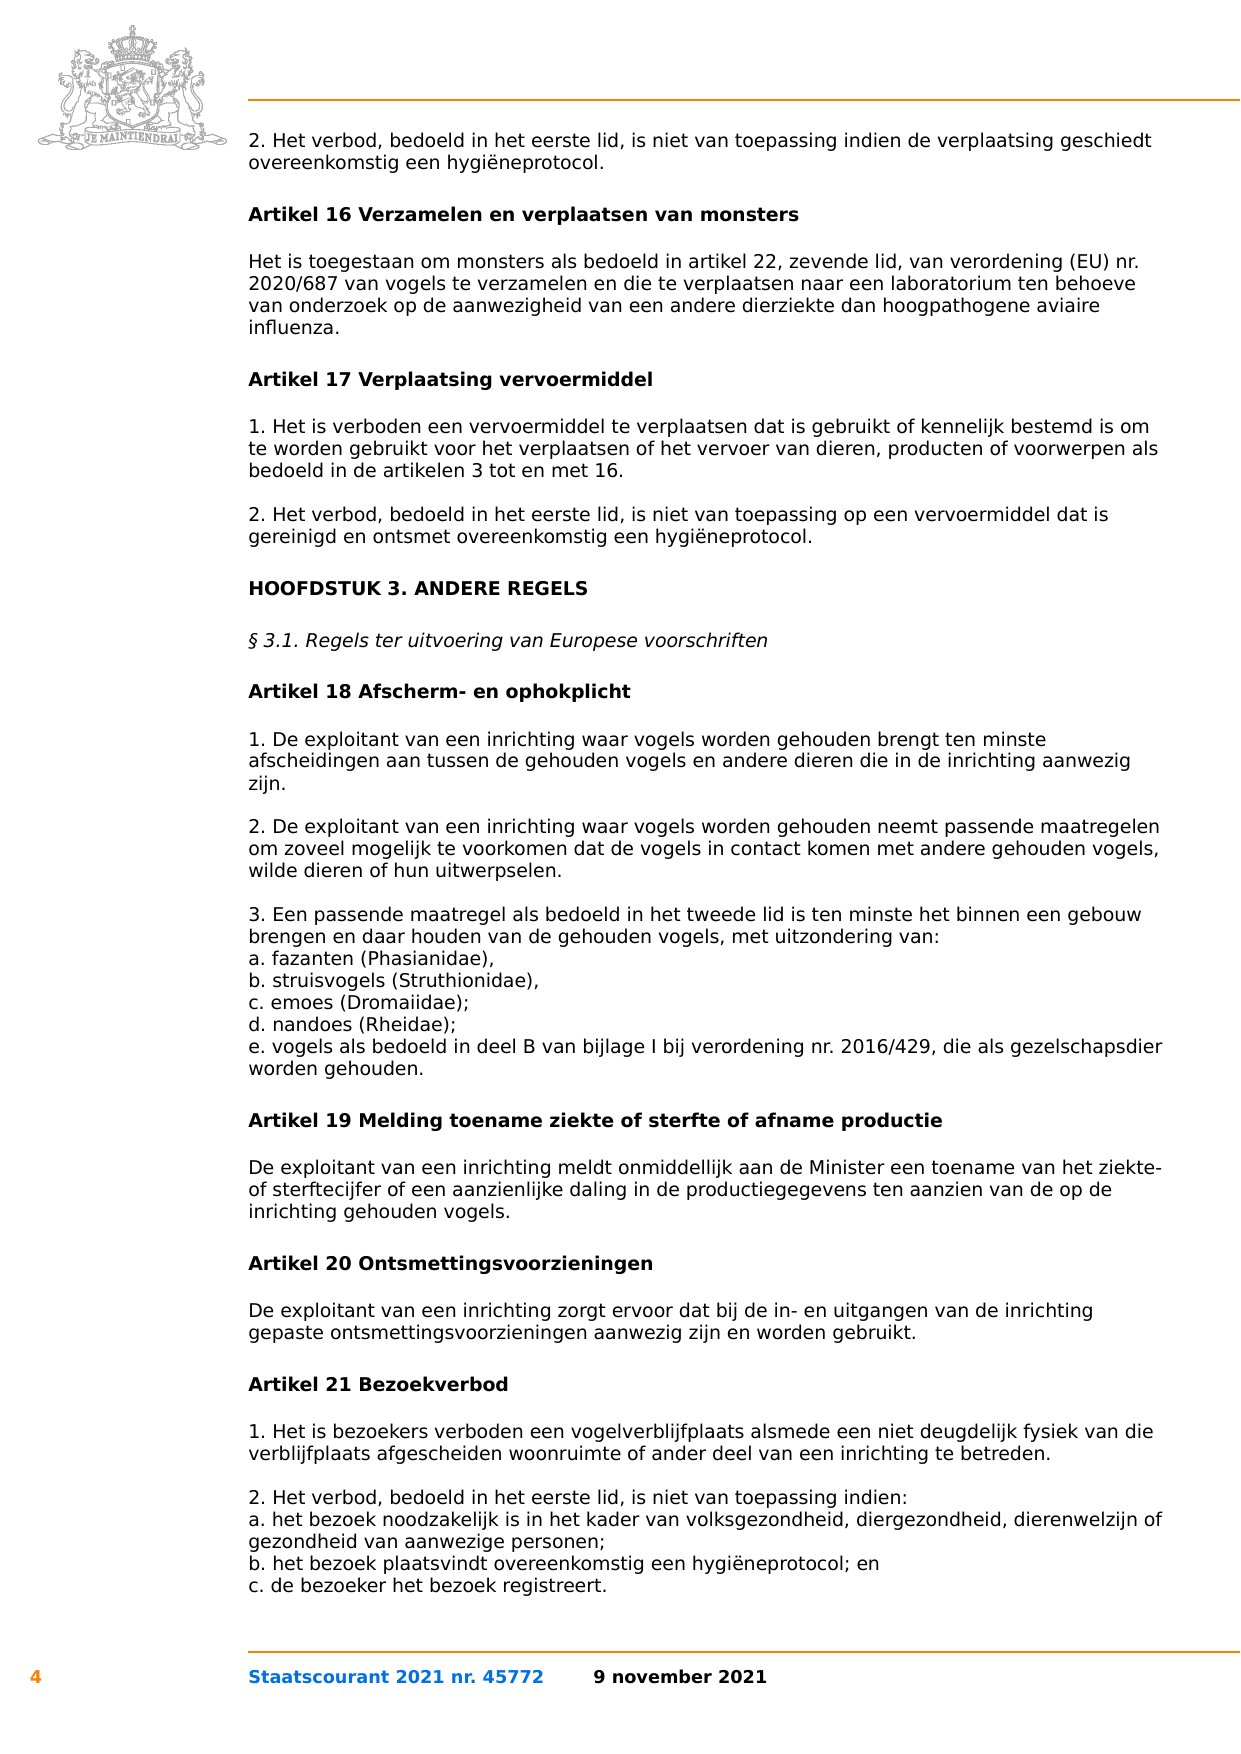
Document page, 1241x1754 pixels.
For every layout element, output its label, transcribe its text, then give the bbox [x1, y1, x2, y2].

text Het is toegestaan om monsters als bedoeld in artikel 22, zevende lid, van verordening (EU) nr. 2020/687 van vogels te verzamelen en die te verplaatsen naar een laboratorium ten behoeve van onderzoek op de aanwezigheid van een andere dierziekte dan hoogpathogene aviaire influenza. [248, 251, 1163, 339]
text 3. Een passende maatregel als bedoeld in het tweede lid is ten minste het binnen een gebouw brengen en daar houden van de gehouden vogels, met uitzondering van: [248, 904, 1163, 948]
text b. struisvogels (Struthionidae), [248, 970, 1163, 992]
subtitle Artikel 16 Verzamelen en verplaatsen van monsters [248, 204, 1163, 226]
subtitle Artikel 21 Bezoekverbod [248, 1374, 1163, 1396]
subtitle Artikel 18 Afscherm- en ophokplicht [248, 681, 1163, 703]
text a. fazanten (Phasianidae), [248, 948, 1163, 970]
subtitle HOOFDSTUK 3. ANDERE REGELS [248, 577, 1163, 599]
text 2. Het verbod, bedoeld in het eerste lid, is niet van toepassing indien de verplaatsing geschiedt overeenkomstig een hygiëneprotocol. [248, 130, 1163, 174]
text e. vogels als bedoeld in deel B van bijlage I bij verordening nr. 2016/429, die als gezelschapsdier worden gehouden. [248, 1036, 1163, 1080]
text a. het bezoek noodzakelijk is in het kader van volksgezondheid, diergezondheid, dierenwelzijn of gezondheid van aanwezige personen; [248, 1508, 1163, 1552]
subtitle § 3.1. Regels ter uitvoering van Europese voorschriften [248, 629, 1163, 651]
subtitle Artikel 19 Melding toename ziekte of sterfte of afname productie [248, 1110, 1163, 1132]
text 2. De exploitant van een inrichting waar vogels worden gehouden neemt passende maatregelen om zoveel mogelijk te voorkomen dat de vogels in contact komen met andere gehouden vogels, wilde dieren of hun uitwerpselen. [248, 816, 1163, 882]
text 1. De exploitant van een inrichting waar vogels worden gehouden brengt ten minste afscheidingen aan tussen de gehouden vogels en andere dieren die in de inrichting aanwezig zijn. [248, 728, 1163, 794]
text 2. Het verbod, bedoeld in het eerste lid, is niet van toepassing op een vervoermiddel dat is gereinigd en ontsmet overeenkomstig een hygiëneprotocol. [248, 503, 1163, 547]
text c. emoes (Dromaiidae); [248, 992, 1163, 1014]
text 1. Het is bezoekers verboden een vogelverblijfplaats alsmede een niet deugdelijk fysiek van die verblijfplaats afgescheiden woonruimte of ander deel van een inrichting te betreden. [248, 1421, 1163, 1465]
text c. de bezoeker het bezoek registreert. [248, 1574, 1163, 1596]
subtitle Artikel 20 Ontsmettingsvoorzieningen [248, 1253, 1163, 1275]
picture [38, 25, 227, 150]
text De exploitant van een inrichting meldt onmiddellijk aan de Minister een toename van het ziekte- of sterftecijfer of een aanzienlijke daling in de productiegegevens ten aanzien van de op de inrichting gehouden vogels. [248, 1157, 1163, 1223]
subtitle Artikel 17 Verplaatsing vervoermiddel [248, 369, 1163, 391]
text d. nandoes (Rheidae); [248, 1014, 1163, 1036]
text b. het bezoek plaatsvindt overeenkomstig een hygiëneprotocol; en [248, 1552, 1163, 1574]
text 1. Het is verboden een vervoermiddel te verplaatsen dat is gebruikt of kennelijk bestemd is om te worden gebruikt voor het verplaatsen of het vervoer van dieren, producten of voorwerpen als bedoeld in de artikelen 3 tot en met 16. [248, 416, 1163, 482]
text 2. Het verbod, bedoeld in het eerste lid, is niet van toepassing indien: [248, 1487, 1163, 1508]
text De exploitant van een inrichting zorgt ervoor dat bij de in- en uitgangen van de inrichting gepaste ontsmettingsvoorzieningen aanwezig zijn en worden gebruikt. [248, 1300, 1163, 1344]
